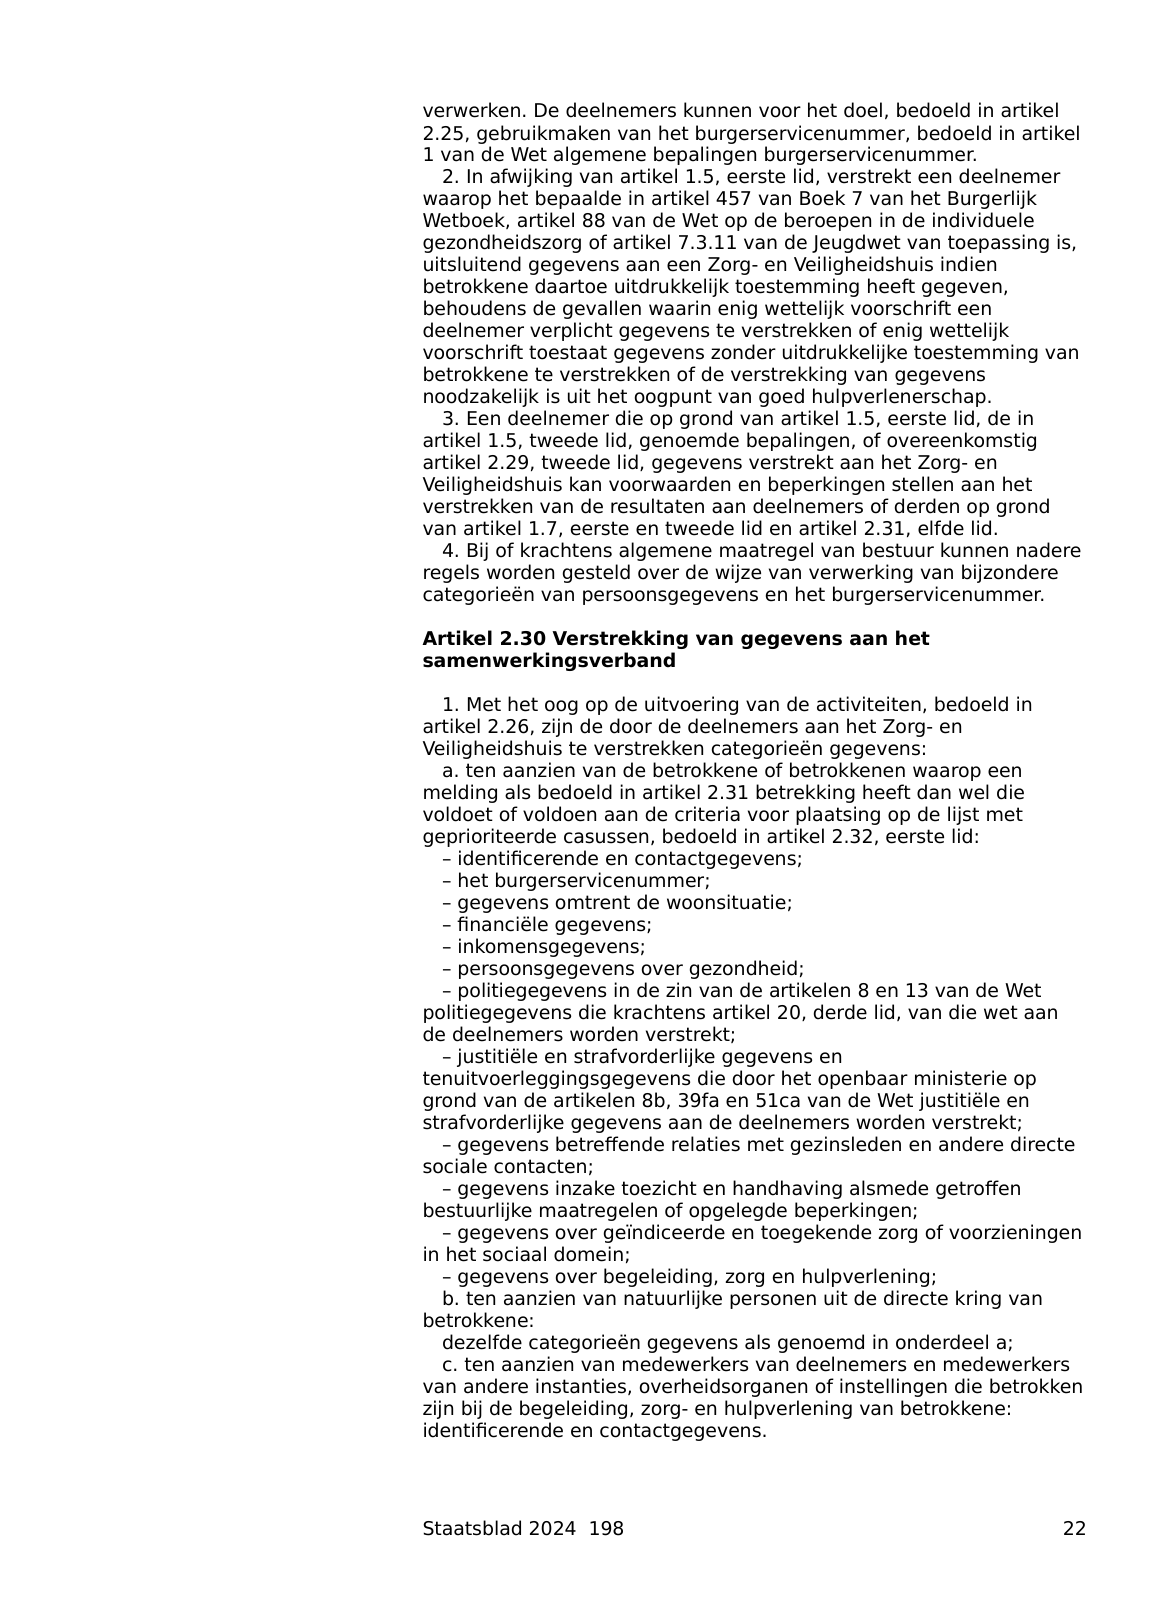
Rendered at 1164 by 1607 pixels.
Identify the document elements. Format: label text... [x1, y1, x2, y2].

text – persoonsgegevens over gezondheid; [422, 958, 1087, 980]
text 1. Met het oog op de uitvoering van de activiteiten, bedoeld in artikel 2.26, zijn de door de deelnemers aan het Zorg- en Veiligheidshuis te verstrekken categorieën gegevens: [422, 694, 1087, 760]
text – politiegegevens in de zin van de artikelen 8 en 13 van de Wet politiegegevens die krachtens artikel 20, derde lid, van die wet aan de deelnemers worden verstrekt; [422, 980, 1087, 1046]
text – identificerende en contactgegevens; [422, 848, 1087, 870]
text – gegevens over begeleiding, zorg en hulpverlening; [422, 1266, 1087, 1288]
text – financiële gegevens; [422, 914, 1087, 936]
text c. ten aanzien van medewerkers van deelnemers en medewerkers van andere instanties, overheidsorganen of instellingen die betrokken zijn bij de begeleiding, zorg- en hulpverlening van betrokkene: identificerende en contactgegevens. [422, 1354, 1087, 1442]
text – het burgerservicenummer; [422, 870, 1087, 892]
text 3. Een deelnemer die op grond van artikel 1.5, eerste lid, de in artikel 1.5, tweede lid, genoemde bepalingen, of overeenkomstig artikel 2.29, tweede lid, gegevens verstrekt aan het Zorg- en Veiligheidshuis kan voorwaarden en beperkingen stellen aan het verstrekken van de resultaten aan deelnemers of derden op grond van artikel 1.7, eerste en tweede lid en artikel 2.31, elfde lid. [422, 408, 1087, 540]
text dezelfde categorieën gegevens als genoemd in onderdeel a; [422, 1332, 1087, 1354]
text verwerken. De deelnemers kunnen voor het doel, bedoeld in artikel 2.25, gebruikmaken van het burgerservicenummer, bedoeld in artikel 1 van de Wet algemene bepalingen burgerservicenummer. [422, 100, 1087, 166]
text – gegevens omtrent de woonsituatie; [422, 892, 1087, 914]
text – gegevens inzake toezicht en handhaving alsmede getroffen bestuurlijke maatregelen of opgelegde beperkingen; [422, 1178, 1087, 1222]
text 4. Bij of krachtens algemene maatregel van bestuur kunnen nadere regels worden gesteld over de wijze van verwerking van bijzondere categorieën van persoonsgegevens en het burgerservicenummer. [422, 540, 1087, 606]
text b. ten aanzien van natuurlijke personen uit de directe kring van betrokkene: [422, 1288, 1087, 1332]
text – inkomensgegevens; [422, 936, 1087, 958]
text – gegevens betreffende relaties met gezinsleden en andere directe sociale contacten; [422, 1134, 1087, 1178]
text – justitiële en strafvorderlijke gegevens en tenuitvoerleggingsgegevens die door het openbaar ministerie op grond van de artikelen 8b, 39fa en 51ca van de Wet justitiële en strafvorderlijke gegevens aan de deelnemers worden verstrekt; [422, 1046, 1087, 1134]
text – gegevens over geïndiceerde en toegekende zorg of voorzieningen in het sociaal domein; [422, 1222, 1087, 1266]
text 2. In afwijking van artikel 1.5, eerste lid, verstrekt een deelnemer waarop het bepaalde in artikel 457 van Boek 7 van het Burgerlijk Wetboek, artikel 88 van de Wet op de beroepen in de individuele gezondheidszorg of artikel 7.3.11 van de Jeugdwet van toepassing is, uitsluitend gegevens aan een Zorg- en Veiligheidshuis indien betrokkene daartoe uitdrukkelijk toestemming heeft gegeven, behoudens de gevallen waarin enig wettelijk voorschrift een deelnemer verplicht gegevens te verstrekken of enig wettelijk voorschrift toestaat gegevens zonder uitdrukkelijke toestemming van betrokkene te verstrekken of de verstrekking van gegevens noodzakelijk is uit het oogpunt van goed hulpverlenerschap. [422, 166, 1087, 408]
text a. ten aanzien van de betrokkene of betrokkenen waarop een melding als bedoeld in artikel 2.31 betrekking heeft dan wel die voldoet of voldoen aan de criteria voor plaatsing op de lijst met geprioriteerde casussen, bedoeld in artikel 2.32, eerste lid: [422, 760, 1087, 848]
subtitle Artikel 2.30 Verstrekking van gegevens aan het samenwerkingsverband [422, 628, 1087, 672]
